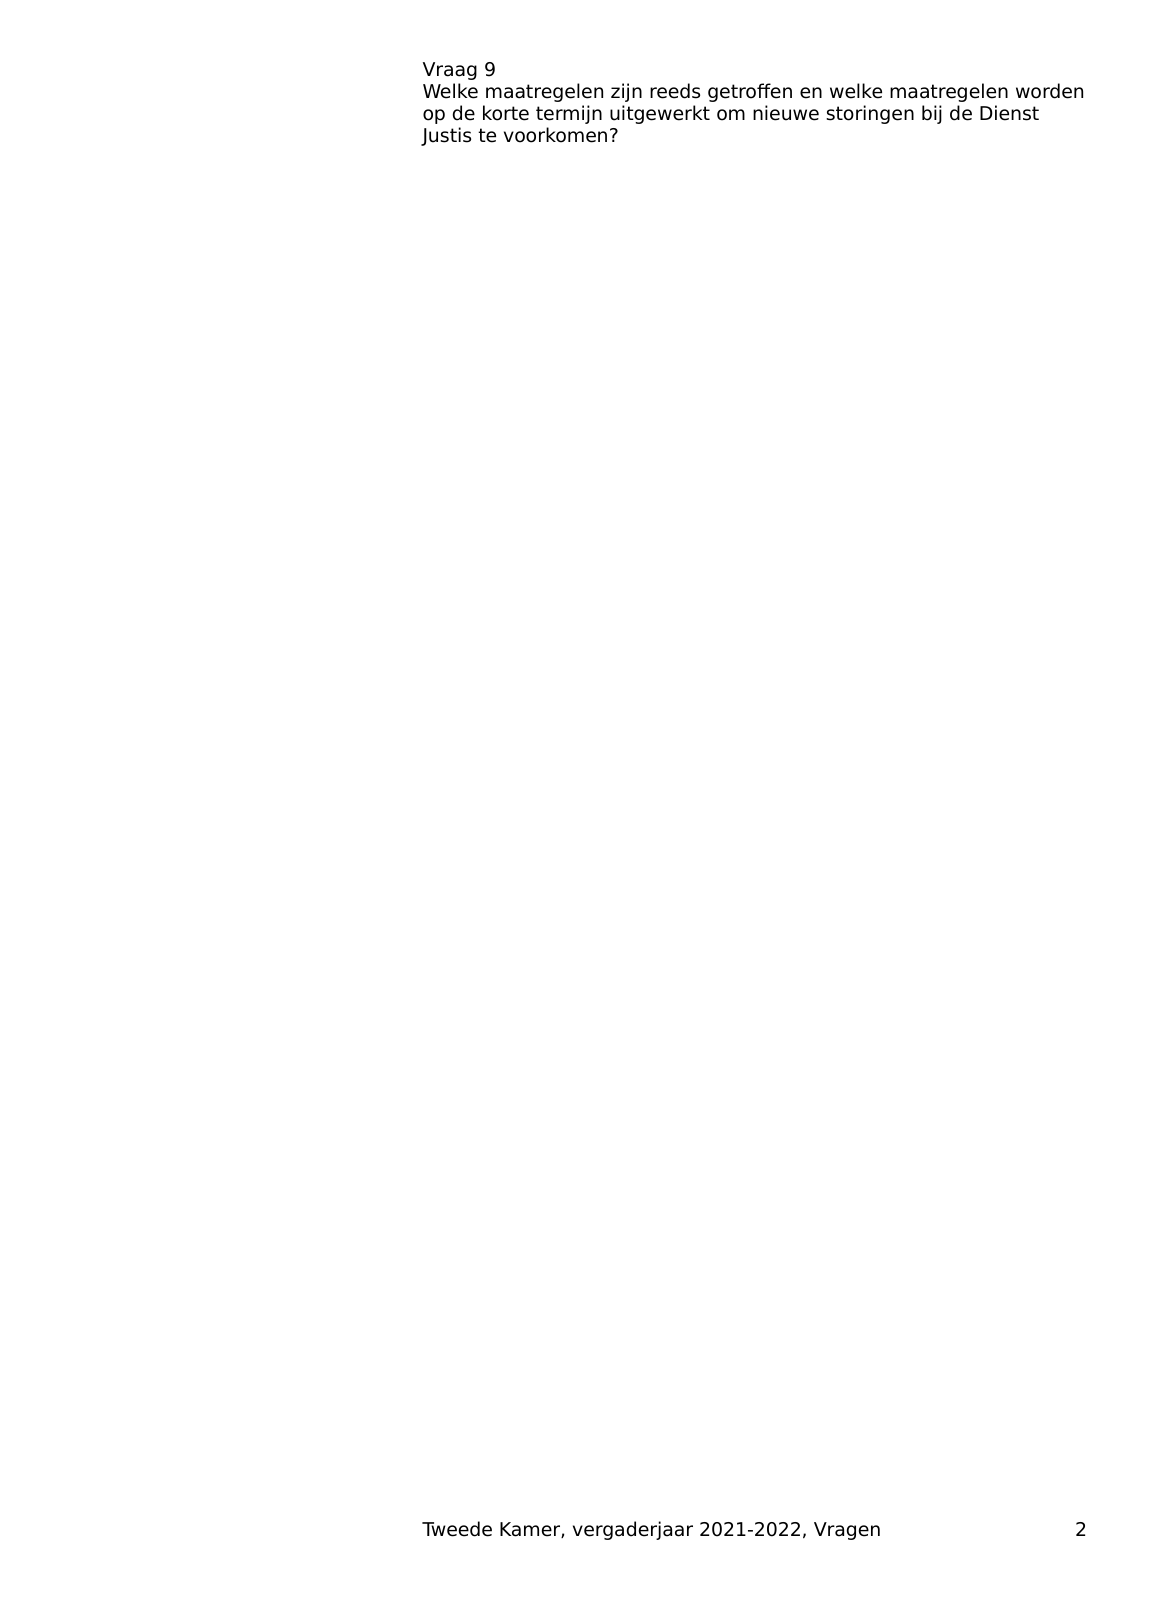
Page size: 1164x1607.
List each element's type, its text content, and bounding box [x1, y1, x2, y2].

text Welke maatregelen zijn reeds getroffen en welke maatregelen worden op de korte termijn uitgewerkt om nieuwe storingen bij de Dienst Justis te voorkomen? [422, 81, 1087, 147]
text Vraag 9 [422, 59, 1087, 81]
